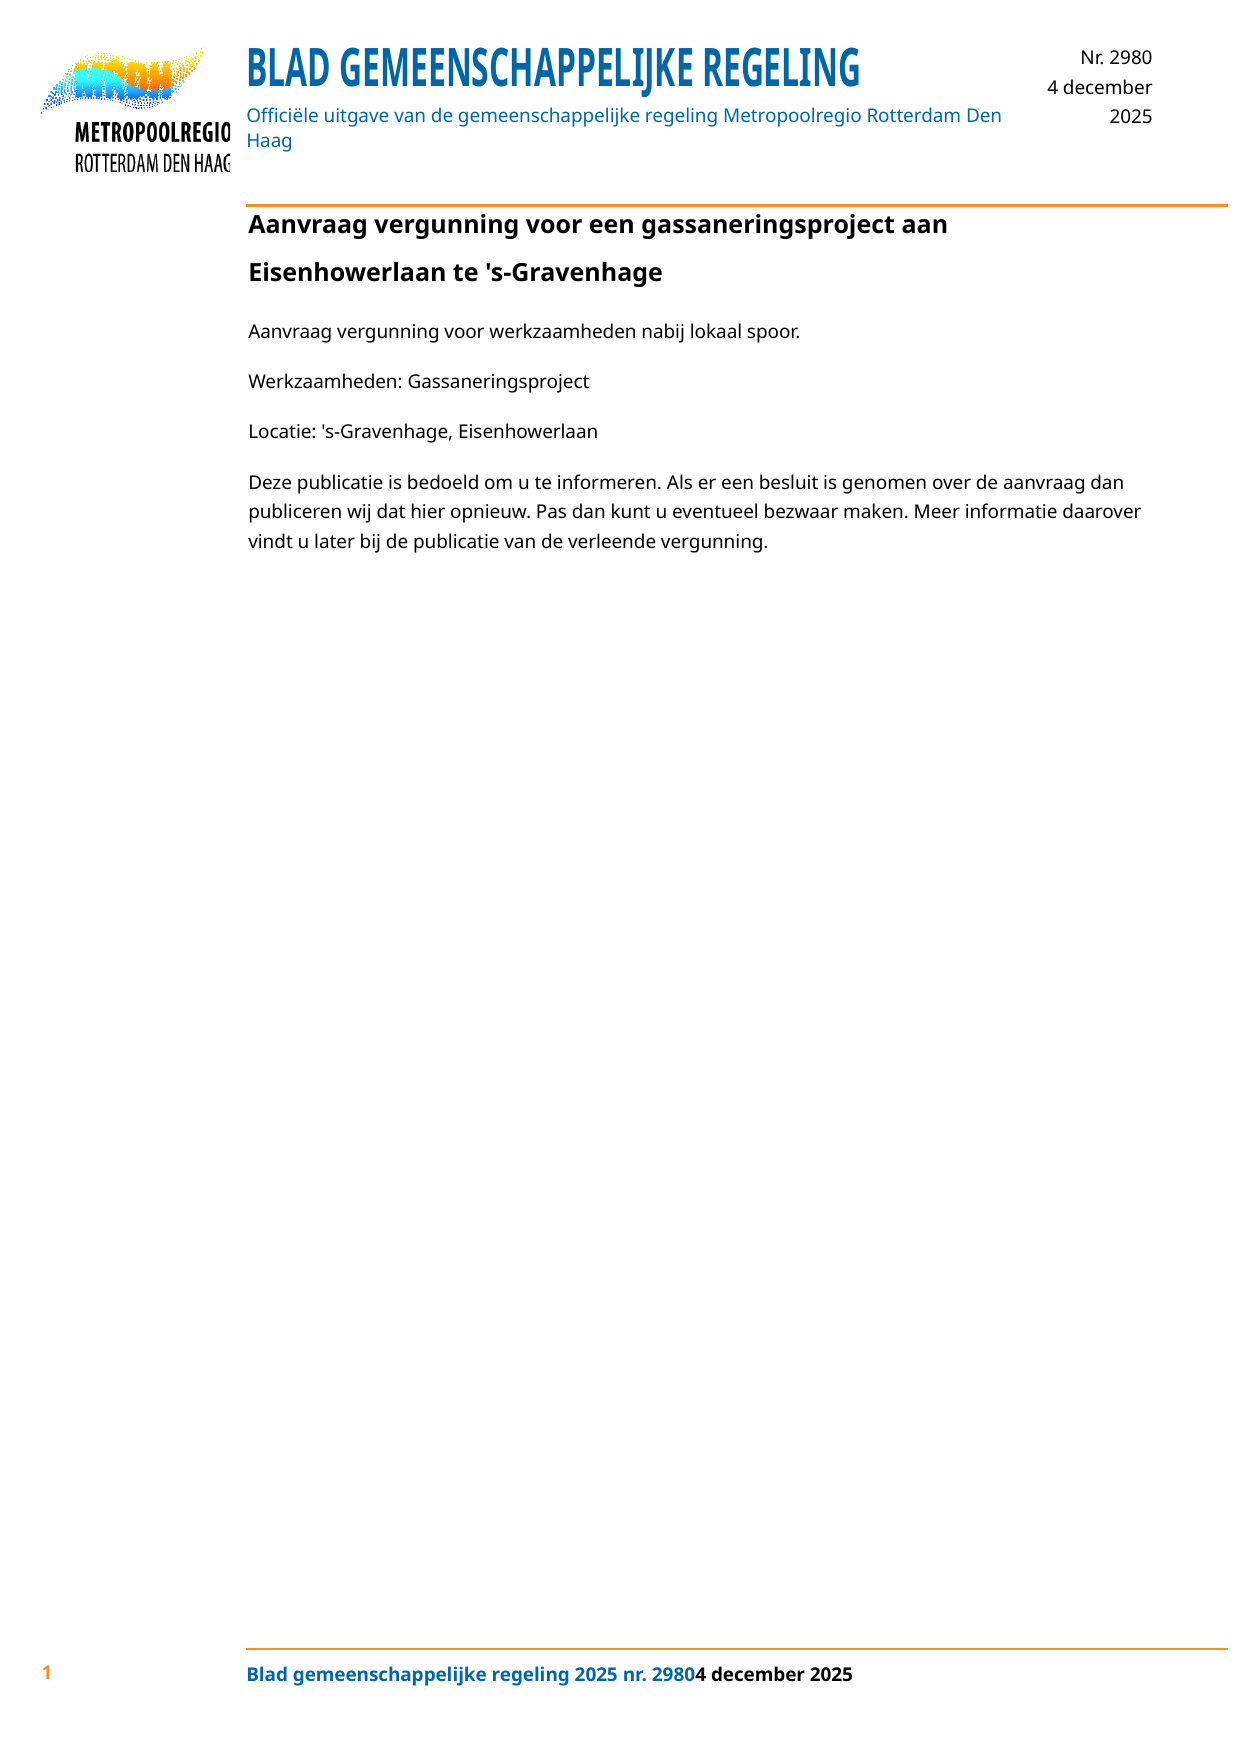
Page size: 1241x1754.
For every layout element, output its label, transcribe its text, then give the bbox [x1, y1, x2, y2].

text Aanvraag vergunning voor werkzaamheden nabij lokaal spoor. [248, 318, 1152, 344]
text Deze publicatie is bedoeld om u te informeren. Als er een besluit is genomen over de aanvraag dan publiceren wij dat hier opnieuw. Pas dan kunt u eventueel bezwaar maken. Meer informatie daarover vindt u later bij de publicatie van de verleende vergunning. [248, 469, 1152, 554]
picture [41, 47, 231, 172]
text Werkzaamheden: Gassaneringsproject [248, 368, 1152, 394]
text Locatie: 's-Gravenhage, Eisenhowerlaan [248, 419, 1152, 444]
text Aanvraag vergunning voor een gassaneringsproject aan Eisenhowerlaan te 's-Gravenhage [248, 207, 1152, 288]
